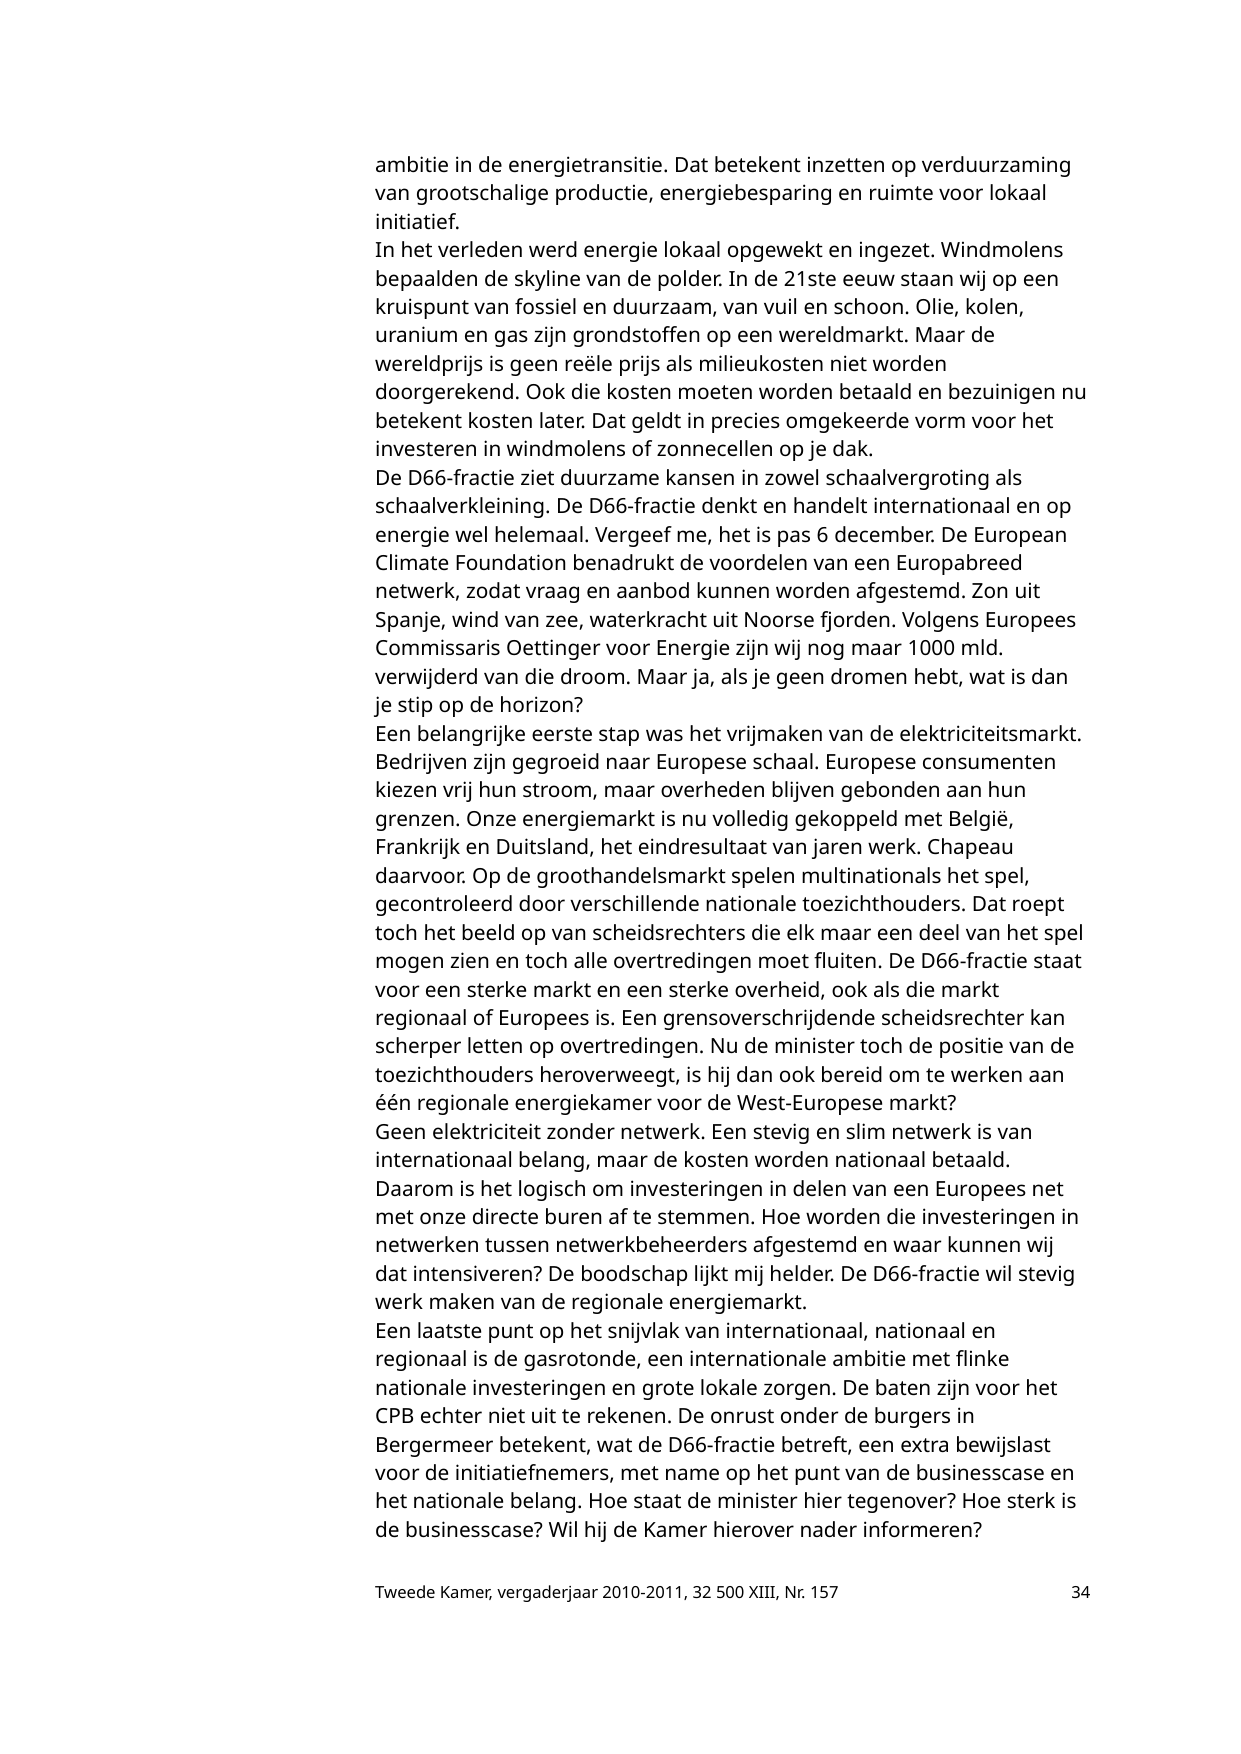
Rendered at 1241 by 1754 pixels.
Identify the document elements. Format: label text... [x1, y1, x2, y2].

text Een laatste punt op het snijvlak van internationaal, nationaal en regionaal is de gasrotonde, een internationale ambitie met flinke nationale investeringen en grote lokale zorgen. De baten zijn voor het CPB echter niet uit te rekenen. De onrust onder de burgers in Bergermeer betekent, wat de D66-fractie betreft, een extra bewijslast voor de initiatiefnemers, met name op het punt van de businesscase en het nationale belang. Hoe staat de minister hier tegenover? Hoe sterk is de businesscase? Wil hij de Kamer hierover nader informeren? [375, 1316, 1090, 1543]
text ambitie in de energietransitie. Dat betekent inzetten op verduurzaming van grootschalige productie, energiebesparing en ruimte voor lokaal initiatief. [375, 150, 1090, 235]
text De D66-fractie ziet duurzame kansen in zowel schaalvergroting als schaalverkleining. De D66-fractie denkt en handelt internationaal en op energie wel helemaal. Vergeef me, het is pas 6 december. De European Climate Foundation benadrukt de voordelen van een Europabreed netwerk, zodat vraag en aanbod kunnen worden afgestemd. Zon uit Spanje, wind van zee, waterkracht uit Noorse fjorden. Volgens Europees Commissaris Oettinger voor Energie zijn wij nog maar 1000 mld. verwijderd van die droom. Maar ja, als je geen dromen hebt, wat is dan je stip op de horizon? [375, 463, 1090, 719]
text Een belangrijke eerste stap was het vrijmaken van de elektriciteitsmarkt. Bedrijven zijn gegroeid naar Europese schaal. Europese consumenten kiezen vrij hun stroom, maar overheden blijven gebonden aan hun grenzen. Onze energiemarkt is nu volledig gekoppeld met België, Frankrijk en Duitsland, het eindresultaat van jaren werk. Chapeau daarvoor. Op de groothandelsmarkt spelen multinationals het spel, gecontroleerd door verschillende nationale toezichthouders. Dat roept toch het beeld op van scheidsrechters die elk maar een deel van het spel mogen zien en toch alle overtredingen moet fluiten. De D66-fractie staat voor een sterke markt en een sterke overheid, ook als die markt regionaal of Europees is. Een grensoverschrijdende scheidsrechter kan scherper letten op overtredingen. Nu de minister toch de positie van de toezichthouders heroverweegt, is hij dan ook bereid om te werken aan één regionale energiekamer voor de West-Europese markt? [375, 719, 1090, 1117]
text In het verleden werd energie lokaal opgewekt en ingezet. Windmolens bepaalden de skyline van de polder. In de 21ste eeuw staan wij op een kruispunt van fossiel en duurzaam, van vuil en schoon. Olie, kolen, uranium en gas zijn grondstoffen op een wereldmarkt. Maar de wereldprijs is geen reële prijs als milieukosten niet worden doorgerekend. Ook die kosten moeten worden betaald en bezuinigen nu betekent kosten later. Dat geldt in precies omgekeerde vorm voor het investeren in windmolens of zonnecellen op je dak. [375, 235, 1090, 463]
text Geen elektriciteit zonder netwerk. Een stevig en slim netwerk is van internationaal belang, maar de kosten worden nationaal betaald. Daarom is het logisch om investeringen in delen van een Europees net met onze directe buren af te stemmen. Hoe worden die investeringen in netwerken tussen netwerkbeheerders afgestemd en waar kunnen wij dat intensiveren? De boodschap lijkt mij helder. De D66-fractie wil stevig werk maken van de regionale energiemarkt. [375, 1117, 1090, 1316]
